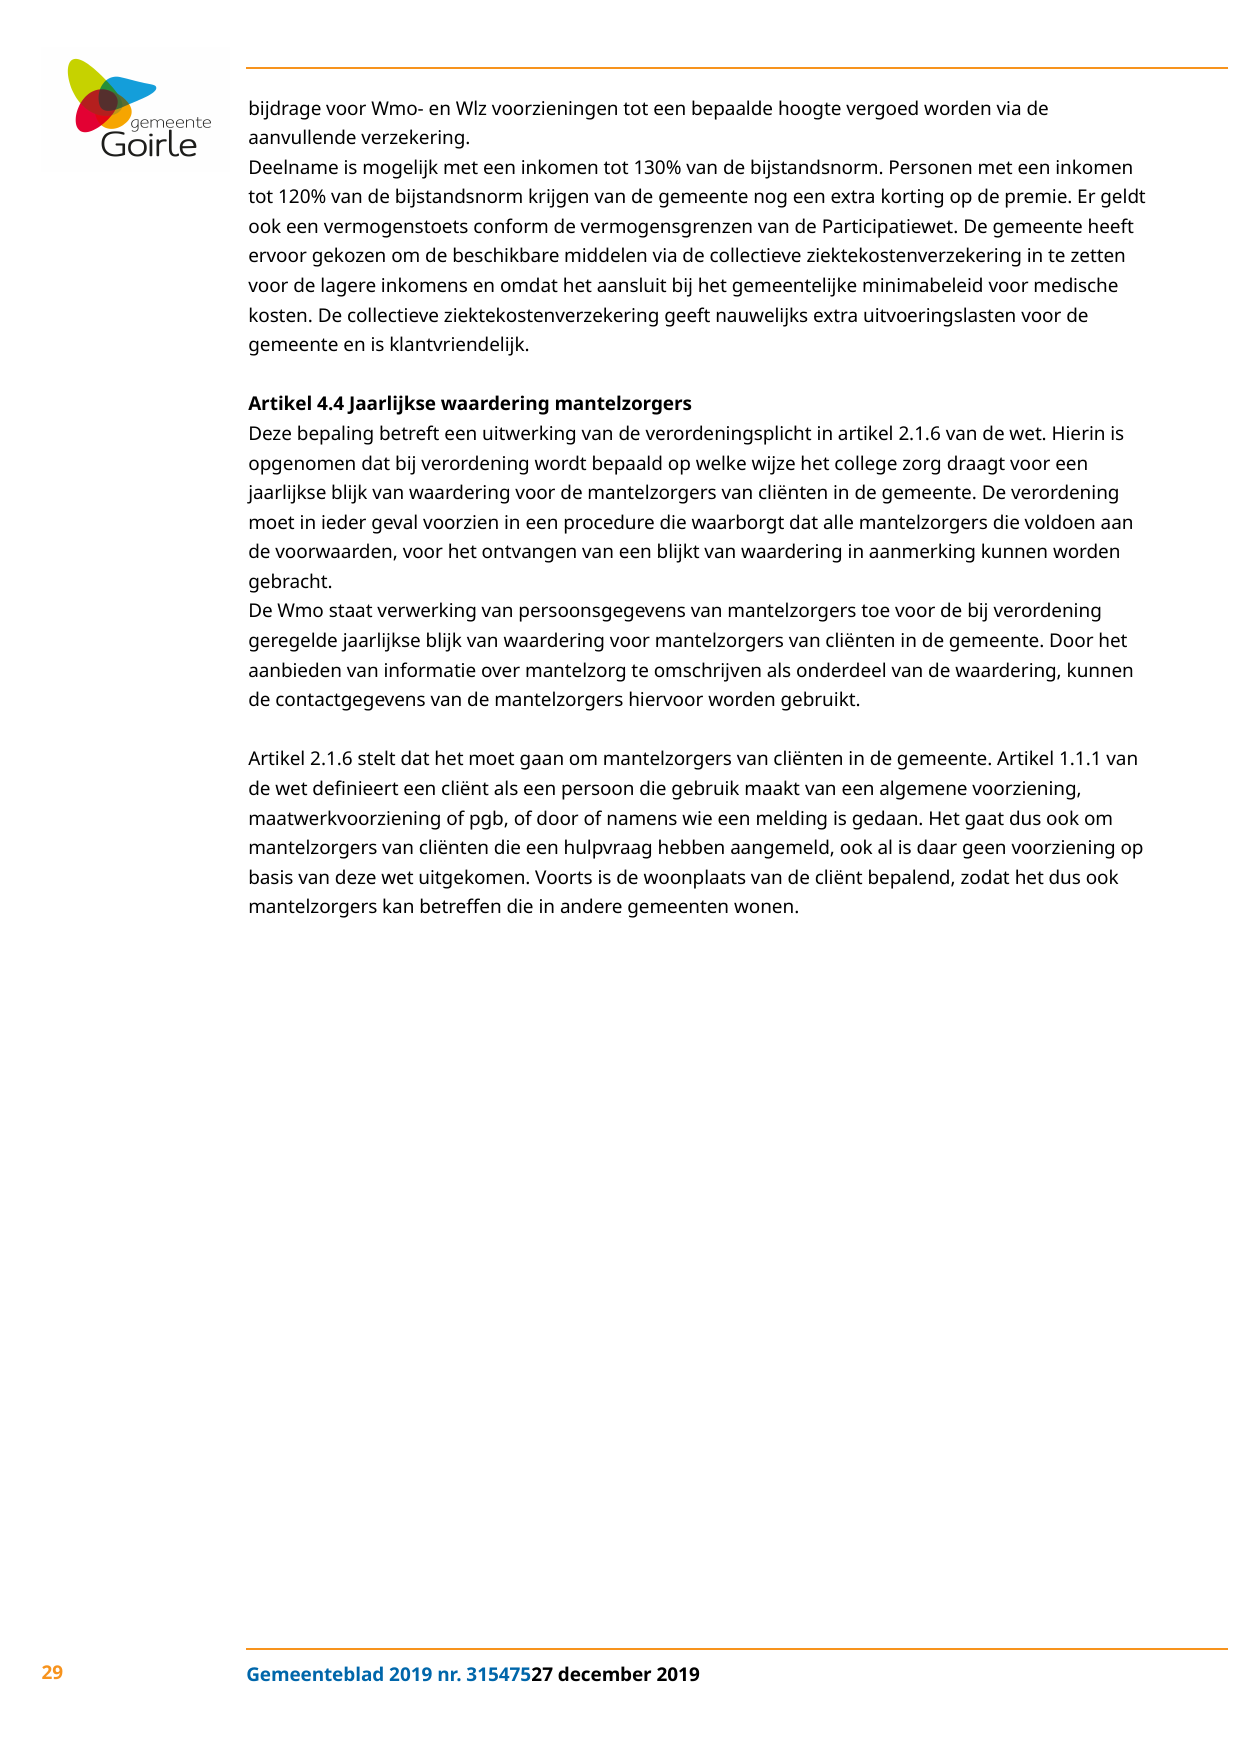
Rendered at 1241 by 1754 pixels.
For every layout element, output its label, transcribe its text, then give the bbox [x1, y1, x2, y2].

picture [41, 47, 231, 172]
text Deelname is mogelijk met een inkomen tot 130% van de bijstandsnorm. Personen met een inkomen tot 120% van de bijstandsnorm krijgen van de gemeente nog een extra korting op de premie. Er geldt ook een vermogenstoets conform de vermogensgrenzen van de Participatiewet. De gemeente heeft ervoor gekozen om de beschikbare middelen via de collectieve ziektekostenverzekering in te zetten voor de lagere inkomens en omdat het aansluit bij het gemeentelijke minimabeleid voor medische kosten. De collectieve ziektekostenverzekering geeft nauwelijks extra uitvoeringslasten voor de gemeente en is klantvriendelijk. [248, 154, 1152, 357]
text Artikel 4.4 Jaarlijkse waardering mantelzorgers [248, 391, 1152, 416]
text De Wmo staat verwerking van persoonsgegevens van mantelzorgers toe voor de bij verordening geregelde jaarlijkse blijk van waardering voor mantelzorgers van cliënten in de gemeente. Door het aanbieden van informatie over mantelzorg te omschrijven als onderdeel van de waardering, kunnen de contactgegevens van de mantelzorgers hiervoor worden gebruikt. [248, 598, 1152, 712]
text bijdrage voor Wmo- en Wlz voorzieningen tot een bepaalde hoogte vergoed worden via de aanvullende verzekering. [248, 95, 1152, 150]
text Artikel 2.1.6 stelt dat het moet gaan om mantelzorgers van cliënten in de gemeente. Artikel 1.1.1 van de wet definieert een cliënt als een persoon die gebruik maakt van een algemene voorziening, maatwerkvoorziening of pgb, of door of namens wie een melding is gedaan. Het gaat dus ook om mantelzorgers van cliënten die een hulpvraag hebben aangemeld, ook al is daar geen voorziening op basis van deze wet uitgekomen. Voorts is de woonplaats van de cliënt bepalend, zodat het dus ook mantelzorgers kan betreffen die in andere gemeenten wonen. [248, 746, 1152, 919]
text Deze bepaling betreft een uitwerking van de verordeningsplicht in artikel 2.1.6 van de wet. Hierin is opgenomen dat bij verordening wordt bepaald op welke wijze het college zorg draagt voor een jaarlijkse blijk van waardering voor de mantelzorgers van cliënten in de gemeente. De verordening moet in ieder geval voorzien in een procedure die waarborgt dat alle mantelzorgers die voldoen aan de voorwaarden, voor het ontvangen van een blijkt van waardering in aanmerking kunnen worden gebracht. [248, 420, 1152, 594]
